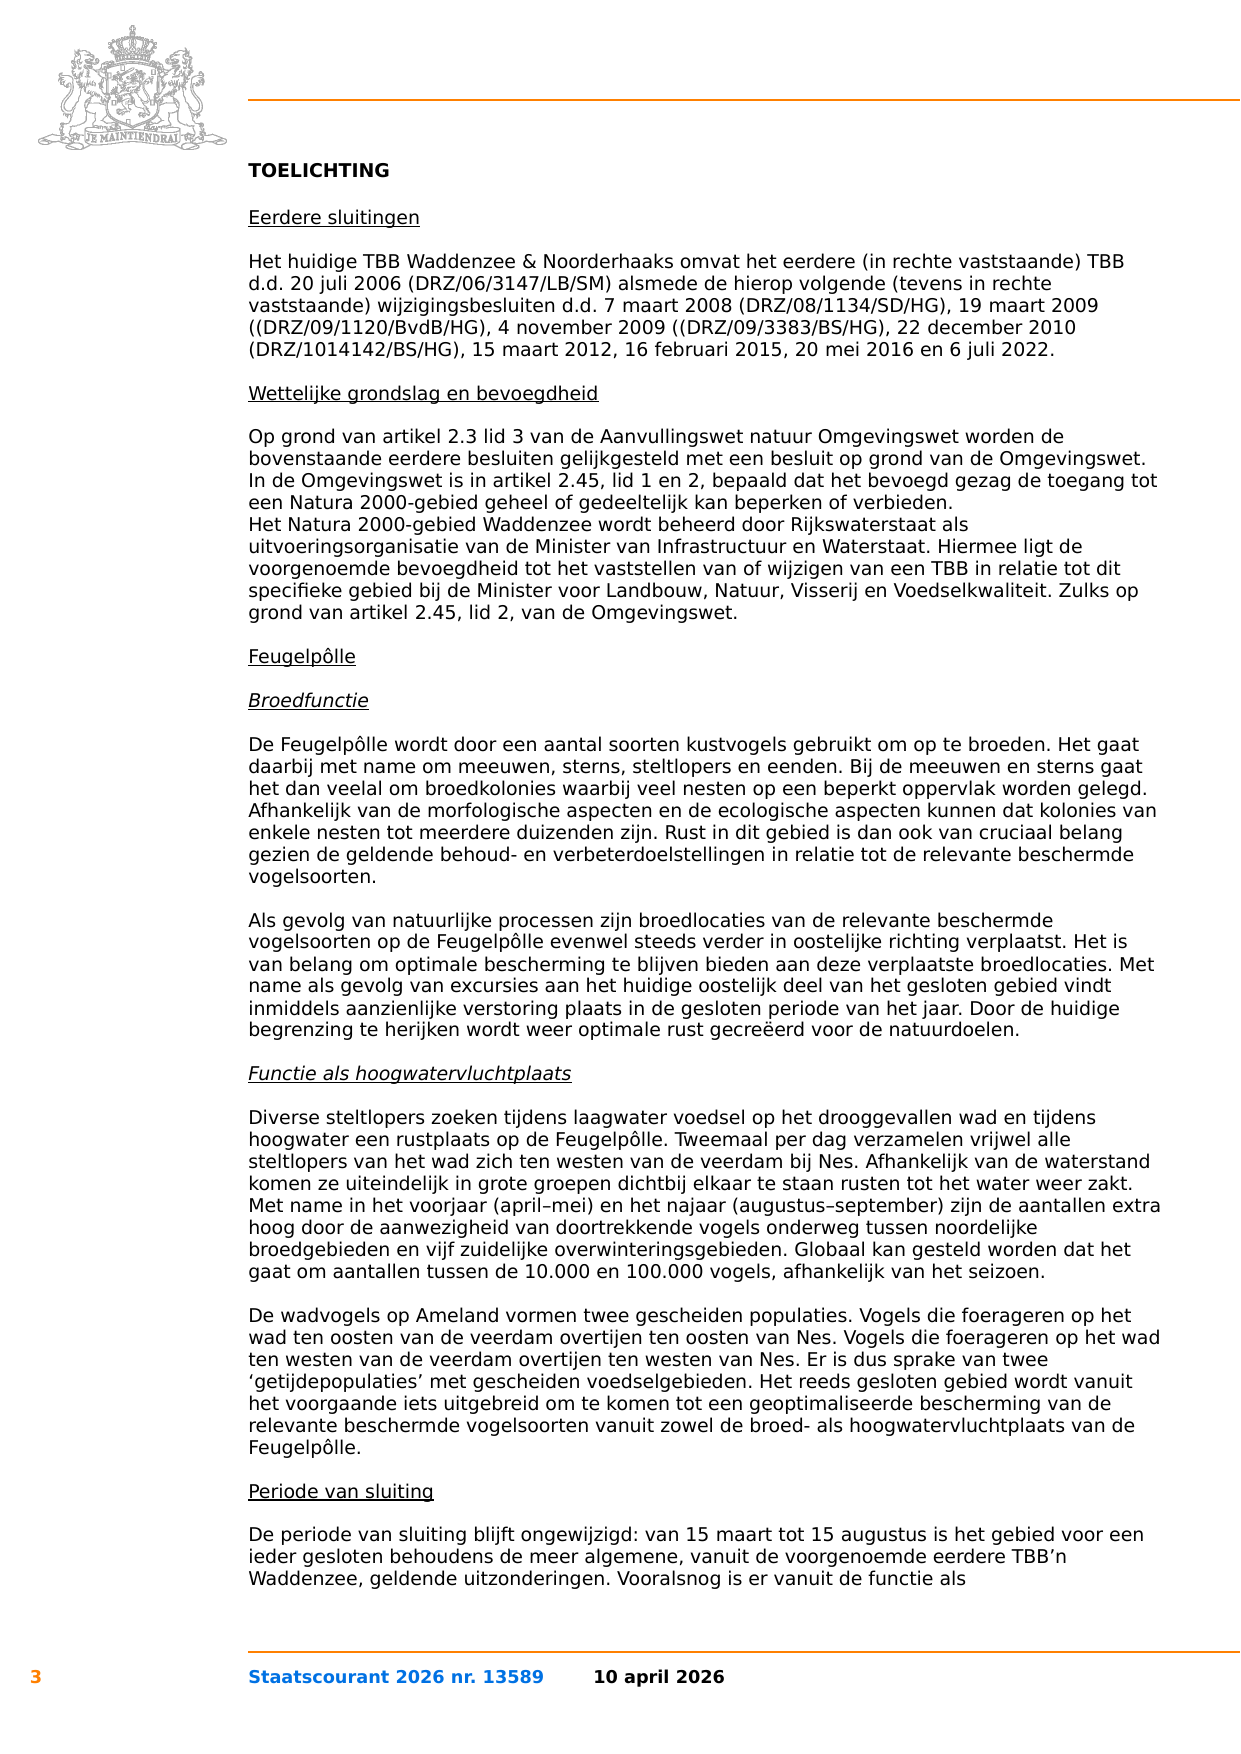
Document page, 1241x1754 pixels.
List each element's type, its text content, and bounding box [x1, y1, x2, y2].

text De Feugelpôlle wordt door een aantal soorten kustvogels gebruikt om op te broeden. Het gaat daarbij met name om meeuwen, sterns, steltlopers en eenden. Bij de meeuwen en sterns gaat het dan veelal om broedkolonies waarbij veel nesten op een beperkt oppervlak worden gelegd. Afhankelijk van de morfologische aspecten en de ecologische aspecten kunnen dat kolonies van enkele nesten tot meerdere duizenden zijn. Rust in dit gebied is dan ook van cruciaal belang gezien de geldende behoud- en verbeterdoelstellingen in relatie tot de relevante beschermde vogelsoorten. [248, 734, 1163, 888]
subtitle Broedfunctie [248, 690, 1163, 712]
text Op grond van artikel 2.3 lid 3 van de Aanvullingswet natuur Omgevingswet worden de bovenstaande eerdere besluiten gelijkgesteld met een besluit op grond van de Omgevingswet. In de Omgevingswet is in artikel 2.45, lid 1 en 2, bepaald dat het bevoegd gezag de toegang tot een Natura 2000-gebied geheel of gedeeltelijk kan beperken of verbieden. [248, 426, 1163, 514]
subtitle Feugelpôlle [248, 646, 1163, 668]
text De wadvogels op Ameland vormen twee gescheiden populaties. Vogels die foerageren op het wad ten oosten van de veerdam overtijen ten oosten van Nes. Vogels die foerageren op het wad ten westen van de veerdam overtijen ten westen van Nes. Er is dus sprake van twee ‘getijdepopulaties’ met gescheiden voedselgebieden. Het reeds gesloten gebied wordt vanuit het voorgaande iets uitgebreid om te komen tot een geoptimaliseerde bescherming van de relevante beschermde vogelsoorten vanuit zowel de broed- als hoogwatervluchtplaats van de Feugelpôlle. [248, 1305, 1163, 1459]
text Diverse steltlopers zoeken tijdens laagwater voedsel op het drooggevallen wad en tijdens hoogwater een rustplaats op de Feugelpôlle. Tweemaal per dag verzamelen vrijwel alle steltlopers van het wad zich ten westen van de veerdam bij Nes. Afhankelijk van de waterstand komen ze uiteindelijk in grote groepen dichtbij elkaar te staan rusten tot het water weer zakt. Met name in het voorjaar (april–mei) en het najaar (augustus–september) zijn de aantallen extra hoog door de aanwezigheid van doortrekkende vogels onderweg tussen noordelijke broedgebieden en vijf zuidelijke overwinteringsgebieden. Globaal kan gesteld worden dat het gaat om aantallen tussen de 10.000 en 100.000 vogels, afhankelijk van het seizoen. [248, 1107, 1163, 1283]
subtitle Functie als hoogwatervluchtplaats [248, 1063, 1163, 1085]
subtitle Periode van sluiting [248, 1481, 1163, 1502]
text Als gevolg van natuurlijke processen zijn broedlocaties van de relevante beschermde vogelsoorten op de Feugelpôlle evenwel steeds verder in oostelijke richting verplaatst. Het is van belang om optimale bescherming te blijven bieden aan deze verplaatste broedlocaties. Met name als gevolg van excursies aan het huidige oostelijk deel van het gesloten gebied vindt inmiddels aanzienlijke verstoring plaats in de gesloten periode van het jaar. Door de huidige begrenzing te herijken wordt weer optimale rust gecreëerd voor de natuurdoelen. [248, 909, 1163, 1041]
text Het huidige TBB Waddenzee & Noorderhaaks omvat het eerdere (in rechte vaststaande) TBB d.d. 20 juli 2006 (DRZ/06/3147/LB/SM) alsmede de hierop volgende (tevens in rechte vaststaande) wijzigingsbesluiten d.d. 7 maart 2008 (DRZ/08/1134/SD/HG), 19 maart 2009 ((DRZ/09/1120/BvdB/HG), 4 november 2009 ((DRZ/09/3383/BS/HG), 22 december 2010 (DRZ/1014142/BS/HG), 15 maart 2012, 16 februari 2015, 20 mei 2016 en 6 juli 2022. [248, 251, 1163, 361]
subtitle TOELICHTING [248, 160, 1163, 182]
text Het Natura 2000-gebied Waddenzee wordt beheerd door Rijkswaterstaat als uitvoeringsorganisatie van de Minister van Infrastructuur en Waterstaat. Hiermee ligt de voorgenoemde bevoegdheid tot het vaststellen van of wijzigen van een TBB in relatie tot dit specifieke gebied bij de Minister voor Landbouw, Natuur, Visserij en Voedselkwaliteit. Zulks op grond van artikel 2.45, lid 2, van de Omgevingswet. [248, 514, 1163, 624]
picture [38, 25, 227, 150]
subtitle Wettelijke grondslag en bevoegdheid [248, 382, 1163, 404]
text De periode van sluiting blijft ongewijzigd: van 15 maart tot 15 augustus is het gebied voor een ieder gesloten behoudens de meer algemene, vanuit de voorgenoemde eerdere TBB’n Waddenzee, geldende uitzonderingen. Vooralsnog is er vanuit de functie als [248, 1524, 1163, 1590]
subtitle Eerdere sluitingen [248, 207, 1163, 229]
